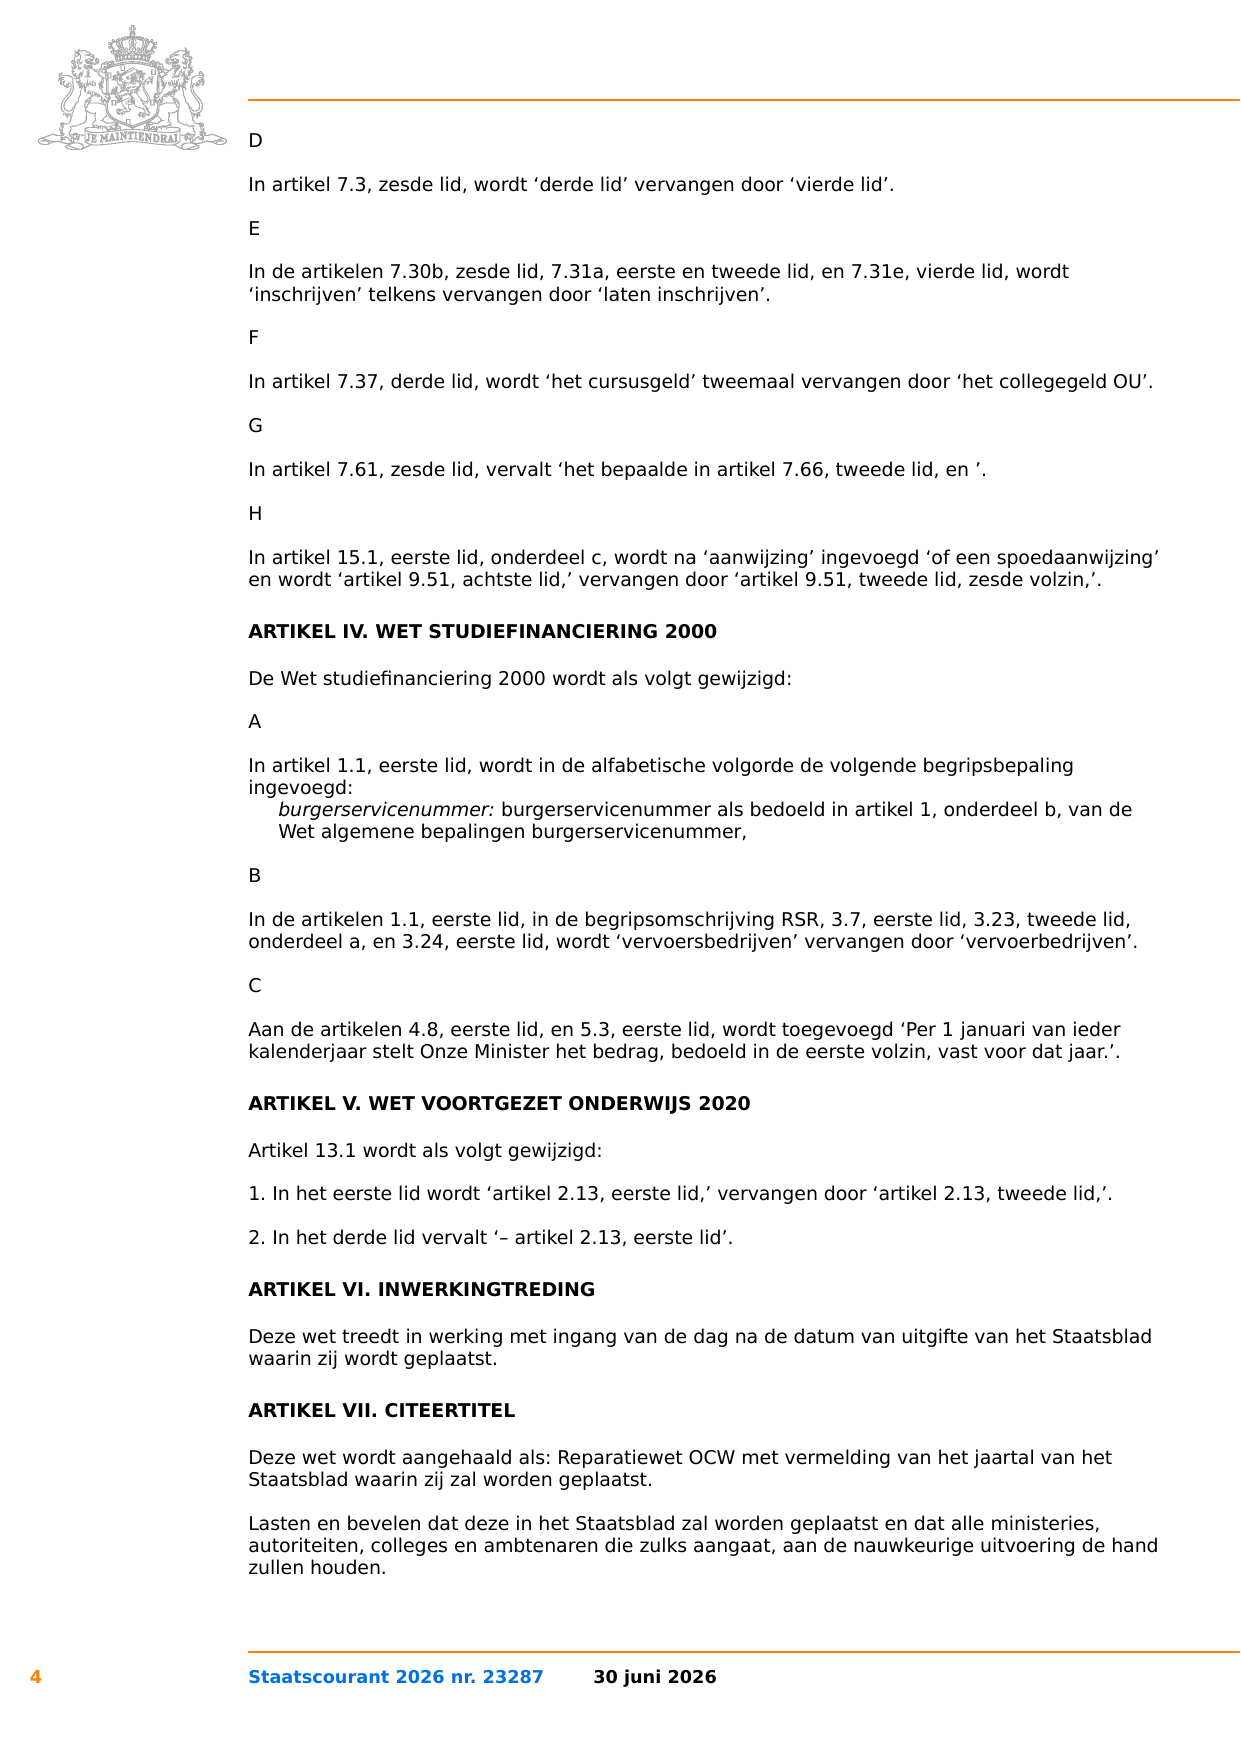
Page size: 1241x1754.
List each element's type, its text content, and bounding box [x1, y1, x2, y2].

text In artikel 7.3, zesde lid, wordt ‘derde lid’ vervangen door ‘vierde lid’. [248, 174, 1163, 196]
text Deze wet wordt aangehaald als: Reparatiewet OCW met vermelding van het jaartal van het Staatsblad waarin zij zal worden geplaatst. [248, 1447, 1163, 1491]
subtitle ARTIKEL VI. INWERKINGTREDING [248, 1279, 1163, 1301]
text In artikel 1.1, eerste lid, wordt in de alfabetische volgorde de volgende begripsbepaling ingevoegd: [248, 755, 1163, 799]
text A [248, 711, 1163, 733]
picture [38, 25, 227, 150]
text In de artikelen 1.1, eerste lid, in de begripsomschrijving RSR, 3.7, eerste lid, 3.23, tweede lid, onderdeel a, en 3.24, eerste lid, wordt ‘vervoersbedrijven’ vervangen door ‘vervoerbedrijven’. [248, 909, 1163, 953]
text E [248, 218, 1163, 239]
text H [248, 503, 1163, 525]
subtitle ARTIKEL IV. WET STUDIEFINANCIERING 2000 [248, 621, 1163, 642]
text In artikel 15.1, eerste lid, onderdeel c, wordt na ‘aanwijzing’ ingevoegd ‘of een spoedaanwijzing’ en wordt ‘artikel 9.51, achtste lid,’ vervangen door ‘artikel 9.51, tweede lid, zesde volzin,’. [248, 547, 1163, 591]
text 1. In het eerste lid wordt ‘artikel 2.13, eerste lid,’ vervangen door ‘artikel 2.13, tweede lid,’. [248, 1183, 1163, 1205]
text In artikel 7.37, derde lid, wordt ‘het cursusgeld’ tweemaal vervangen door ‘het collegegeld OU’. [248, 371, 1163, 393]
text Lasten en bevelen dat deze in het Staatsblad zal worden geplaatst en dat alle ministeries, autoriteiten, colleges en ambtenaren die zulks aangaat, aan de nauwkeurige uitvoering de hand zullen houden. [248, 1513, 1163, 1579]
text 2. In het derde lid vervalt ‘– artikel 2.13, eerste lid’. [248, 1227, 1163, 1249]
text Artikel 13.1 wordt als volgt gewijzigd: [248, 1139, 1163, 1161]
text G [248, 415, 1163, 437]
text De Wet studiefinanciering 2000 wordt als volgt gewijzigd: [248, 667, 1163, 689]
text F [248, 327, 1163, 349]
text Deze wet treedt in werking met ingang van de dag na de datum van uitgifte van het Staatsblad waarin zij wordt geplaatst. [248, 1326, 1163, 1370]
text burgerservicenummer: burgerservicenummer als bedoeld in artikel 1, onderdeel b, van de Wet algemene bepalingen burgerservicenummer, [278, 799, 1163, 843]
subtitle ARTIKEL V. WET VOORTGEZET ONDERWIJS 2020 [248, 1092, 1163, 1114]
text D [248, 130, 1163, 152]
text B [248, 865, 1163, 887]
text In artikel 7.61, zesde lid, vervalt ‘het bepaalde in artikel 7.66, tweede lid, en ’. [248, 459, 1163, 481]
text Aan de artikelen 4.8, eerste lid, en 5.3, eerste lid, wordt toegevoegd ‘Per 1 januari van ieder kalenderjaar stelt Onze Minister het bedrag, bedoeld in de eerste volzin, vast voor dat jaar.’. [248, 1018, 1163, 1062]
text In de artikelen 7.30b, zesde lid, 7.31a, eerste en tweede lid, en 7.31e, vierde lid, wordt ‘inschrijven’ telkens vervangen door ‘laten inschrijven’. [248, 261, 1163, 305]
text C [248, 975, 1163, 997]
subtitle ARTIKEL VII. CITEERTITEL [248, 1400, 1163, 1422]
